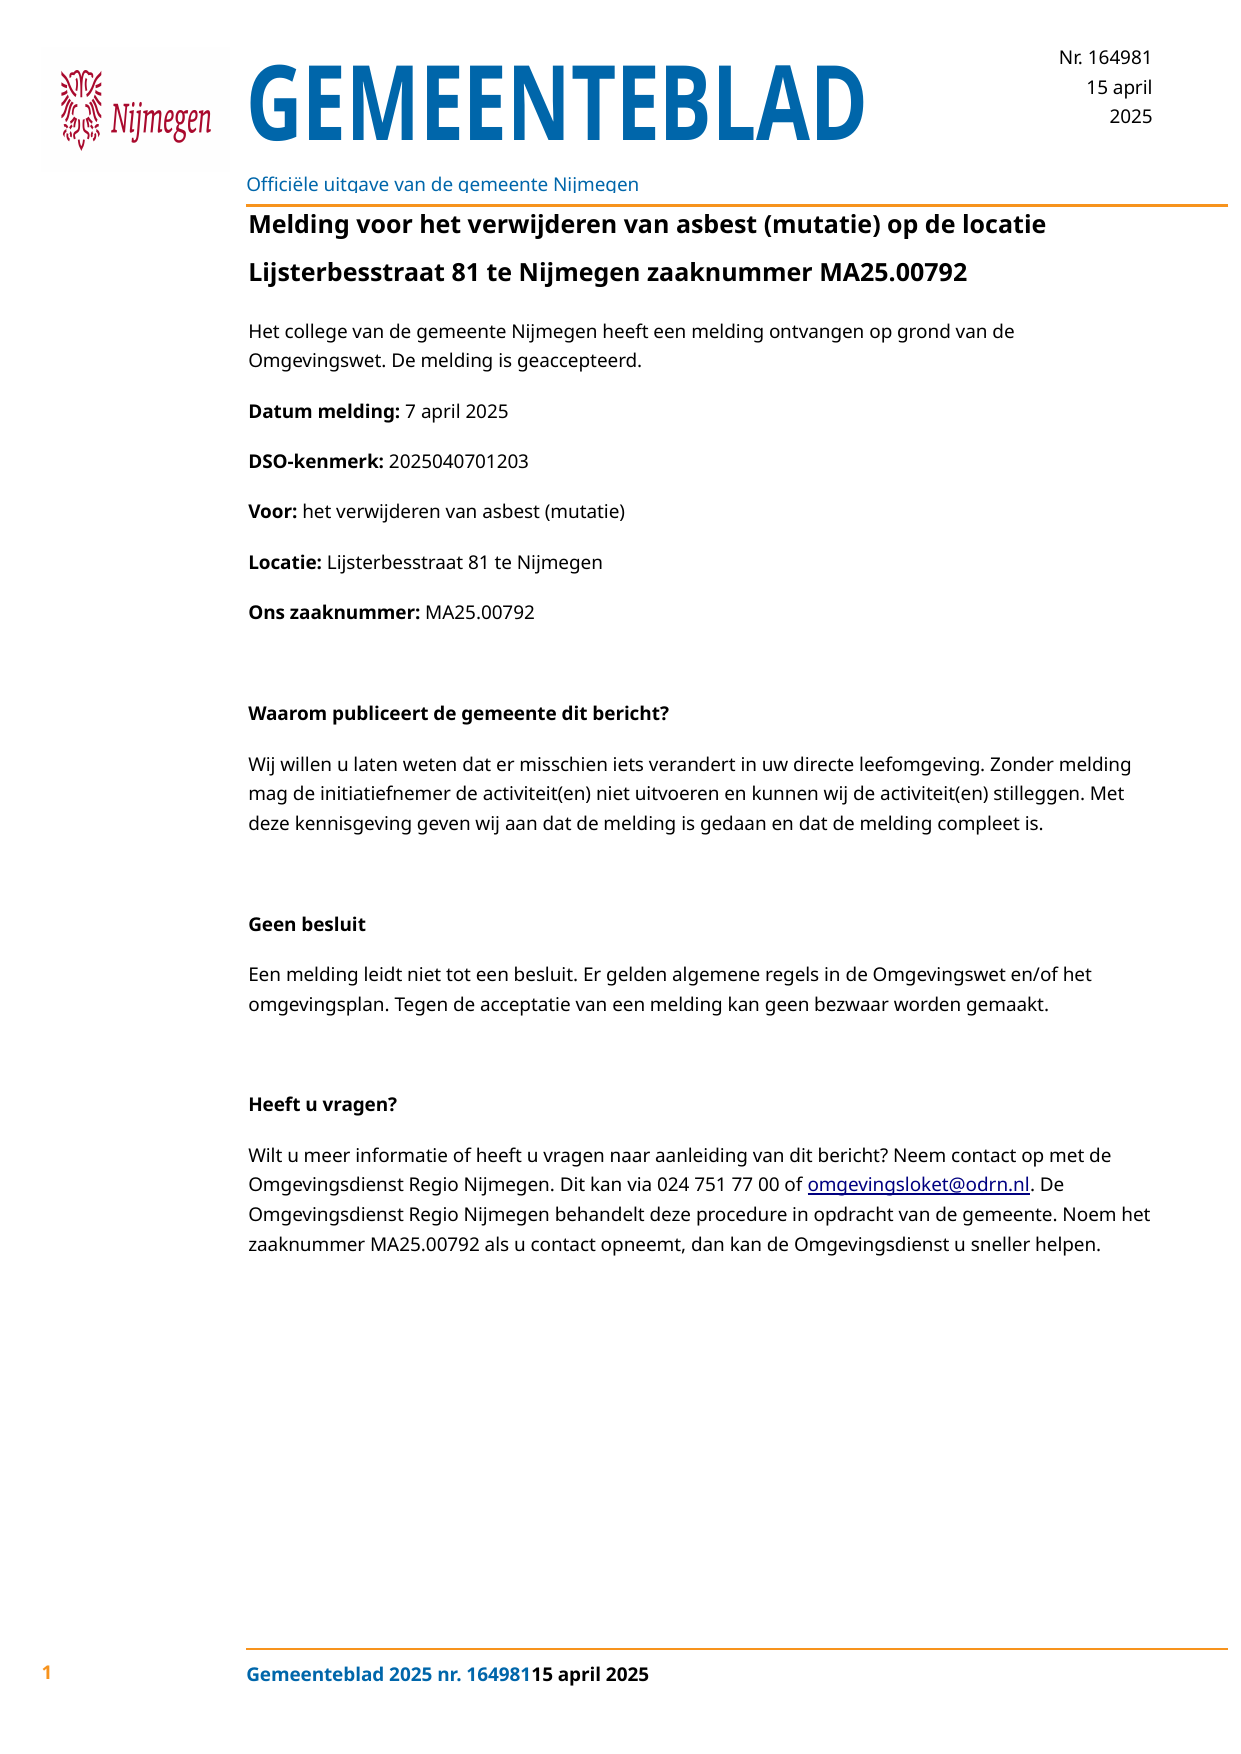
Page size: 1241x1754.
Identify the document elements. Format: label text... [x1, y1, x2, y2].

text Een melding leidt niet tot een besluit. Er gelden algemene regels in de Omgevingswet en/of het omgevingsplan. Tegen de acceptatie van een melding kan geen bezwaar worden gemaakt. [248, 961, 1152, 1017]
text Ons zaaknummer: MA25.00792 [248, 599, 1152, 625]
text Het college van de gemeente Nijmegen heeft een melding ontvangen op grond van de Omgevingswet. De melding is geaccepteerd. [248, 318, 1152, 373]
text Waarom publiceert de gemeente dit bericht? [248, 700, 1152, 726]
text Melding voor het verwijderen van asbest (mutatie) op de locatie Lijsterbesstraat 81 te Nijmegen zaaknummer MA25.00792 [248, 207, 1152, 288]
text Heeft u vragen? [248, 1092, 1152, 1117]
text Wilt u meer informatie of heeft u vragen naar aanleiding van dit bericht? Neem contact op met de Omgevingsdienst Regio Nijmegen. Dit kan via 024 751 77 00 of omgevingsloket@odrn.nl. De Omgevingsdienst Regio Nijmegen behandelt deze procedure in opdracht van de gemeente. Noem het zaaknummer MA25.00792 als u contact opneemt, dan kan de Omgevingsdienst u sneller helpen. [248, 1142, 1152, 1257]
text Voor: het verwijderen van asbest (mutatie) [248, 499, 1152, 524]
picture [41, 47, 231, 172]
text Geen besluit [248, 911, 1152, 937]
text Datum melding: 7 april 2025 [248, 398, 1152, 424]
text DSO-kenmerk: 2025040701203 [248, 448, 1152, 474]
text Wij willen u laten weten dat er misschien iets verandert in uw directe leefomgeving. Zonder melding mag de initiatiefnemer de activiteit(en) niet uitvoeren en kunnen wij de activiteit(en) stilleggen. Met deze kennisgeving geven wij aan dat de melding is gedaan en dat de melding compleet is. [248, 751, 1152, 836]
text Locatie: Lijsterbesstraat 81 te Nijmegen [248, 549, 1152, 575]
